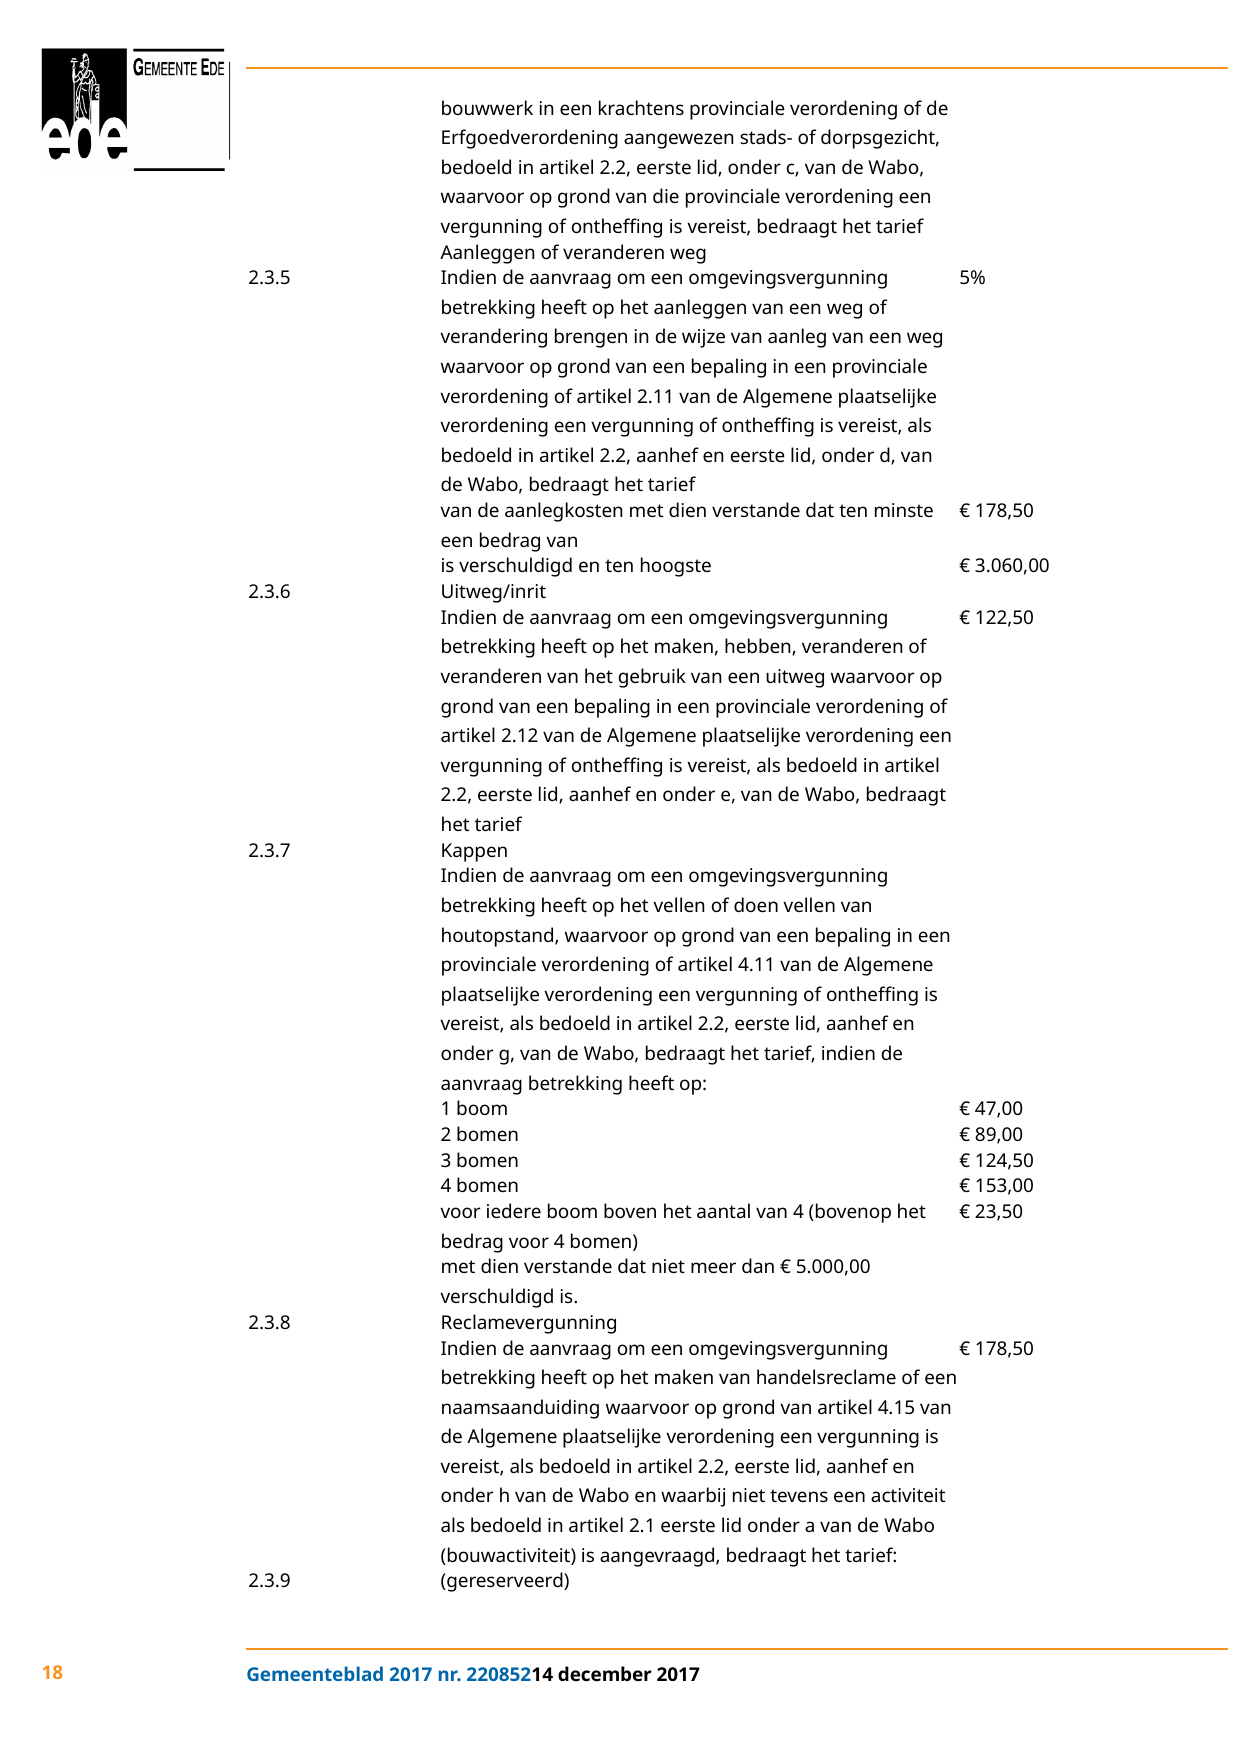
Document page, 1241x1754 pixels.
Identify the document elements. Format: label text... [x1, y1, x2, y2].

table_cell [959, 863, 1152, 1096]
table_cell [959, 1309, 1152, 1335]
table_cell 5% [959, 265, 1152, 497]
table_cell [248, 553, 440, 578]
table_cell [248, 239, 440, 264]
table_cell 2.3.9 [248, 1568, 440, 1593]
table_cell 3 bomen [440, 1147, 959, 1173]
table_cell € 153,00 [959, 1173, 1152, 1198]
table_cell [248, 1335, 440, 1568]
table_cell € 89,00 [959, 1121, 1152, 1147]
table_cell [959, 1254, 1152, 1309]
table_cell (gereserveerd) [440, 1568, 959, 1593]
table_cell [248, 1254, 440, 1309]
table_cell [248, 1199, 440, 1254]
table_cell [248, 1147, 440, 1173]
table_cell 2 bomen [440, 1121, 959, 1147]
table_cell Aanleggen of veranderen weg [440, 239, 959, 264]
table_cell Indien de aanvraag om een omgevingsvergunning betrekking heeft op het maken van handelsreclame of een naamsaanduiding waarvoor op grond van artikel 4.15 van de Algemene plaatselijke verordening een vergunning is vereist, als bedoeld in artikel 2.2, eerste lid, aanhef en onder h van de Wabo en waarbij niet tevens een activiteit als bedoeld in artikel 2.1 eerste lid onder a van de Wabo (bouwactiviteit) is aangevraagd, bedraagt het tarief: [440, 1335, 959, 1568]
table_cell [959, 239, 1152, 264]
table_cell voor iedere boom boven het aantal van 4 (bovenop het bedrag voor 4 bomen) [440, 1199, 959, 1254]
table_cell € 23,50 [959, 1199, 1152, 1254]
table_cell € 178,50 [959, 1335, 1152, 1568]
table_cell 2.3.6 [248, 579, 440, 604]
table_cell van de aanlegkosten met dien verstande dat ten minste een bedrag van [440, 498, 959, 553]
table_cell [959, 837, 1152, 863]
table_cell € 47,00 [959, 1096, 1152, 1121]
table_cell € 178,50 [959, 498, 1152, 553]
table_cell 2.3.8 [248, 1309, 440, 1335]
table_cell [959, 1568, 1152, 1593]
table_cell Uitweg/inrit [440, 579, 959, 604]
table_cell [248, 1121, 440, 1147]
table_cell [959, 95, 1152, 239]
table_cell € 3.060,00 [959, 553, 1152, 578]
table_cell [248, 604, 440, 837]
table_cell [248, 863, 440, 1096]
table_cell [248, 95, 440, 239]
table_cell 2.3.5 [248, 265, 440, 497]
table_cell Indien de aanvraag om een omgevingsvergunning betrekking heeft op het vellen of doen vellen van houtopstand, waarvoor op grond van een bepaling in een provinciale verordening of artikel 4.11 van de Algemene plaatselijke verordening een vergunning of ontheffing is vereist, als bedoeld in artikel 2.2, eerste lid, aanhef en onder g, van de Wabo, bedraagt het tarief, indien de aanvraag betrekking heeft op: [440, 863, 959, 1096]
table_cell € 124,50 [959, 1147, 1152, 1173]
table_cell € 122,50 [959, 604, 1152, 837]
table_cell Indien de aanvraag om een omgevingsvergunning betrekking heeft op het maken, hebben, veranderen of veranderen van het gebruik van een uitweg waarvoor op grond van een bepaling in een provinciale verordening of artikel 2.12 van de Algemene plaatselijke verordening een vergunning of ontheffing is vereist, als bedoeld in artikel 2.2, eerste lid, aanhef en onder e, van de Wabo, bedraagt het tarief [440, 604, 959, 837]
table_cell 2.3.7 [248, 837, 440, 863]
table_cell 1 boom [440, 1096, 959, 1121]
picture [41, 47, 231, 172]
table_cell [248, 498, 440, 553]
table_cell bouwwerk in een krachtens provinciale verordening of de Erfgoedverordening aangewezen stads- of dorpsgezicht, bedoeld in artikel 2.2, eerste lid, onder c, van de Wabo, waarvoor op grond van die provinciale verordening een vergunning of ontheffing is vereist, bedraagt het tarief [440, 95, 959, 239]
table_cell is verschuldigd en ten hoogste [440, 553, 959, 578]
table_cell Kappen [440, 837, 959, 863]
table_cell Reclamevergunning [440, 1309, 959, 1335]
table_cell [248, 1173, 440, 1198]
table_cell [959, 579, 1152, 604]
table_cell Indien de aanvraag om een omgevingsvergunning betrekking heeft op het aanleggen van een weg of verandering brengen in de wijze van aanleg van een weg waarvoor op grond van een bepaling in een provinciale verordening of artikel 2.11 van de Algemene plaatselijke verordening een vergunning of ontheffing is vereist, als bedoeld in artikel 2.2, aanhef en eerste lid, onder d, van de Wabo, bedraagt het tarief [440, 265, 959, 497]
table_cell [248, 1096, 440, 1121]
table_cell met dien verstande dat niet meer dan € 5.000,00 verschuldigd is. [440, 1254, 959, 1309]
table_cell 4 bomen [440, 1173, 959, 1198]
